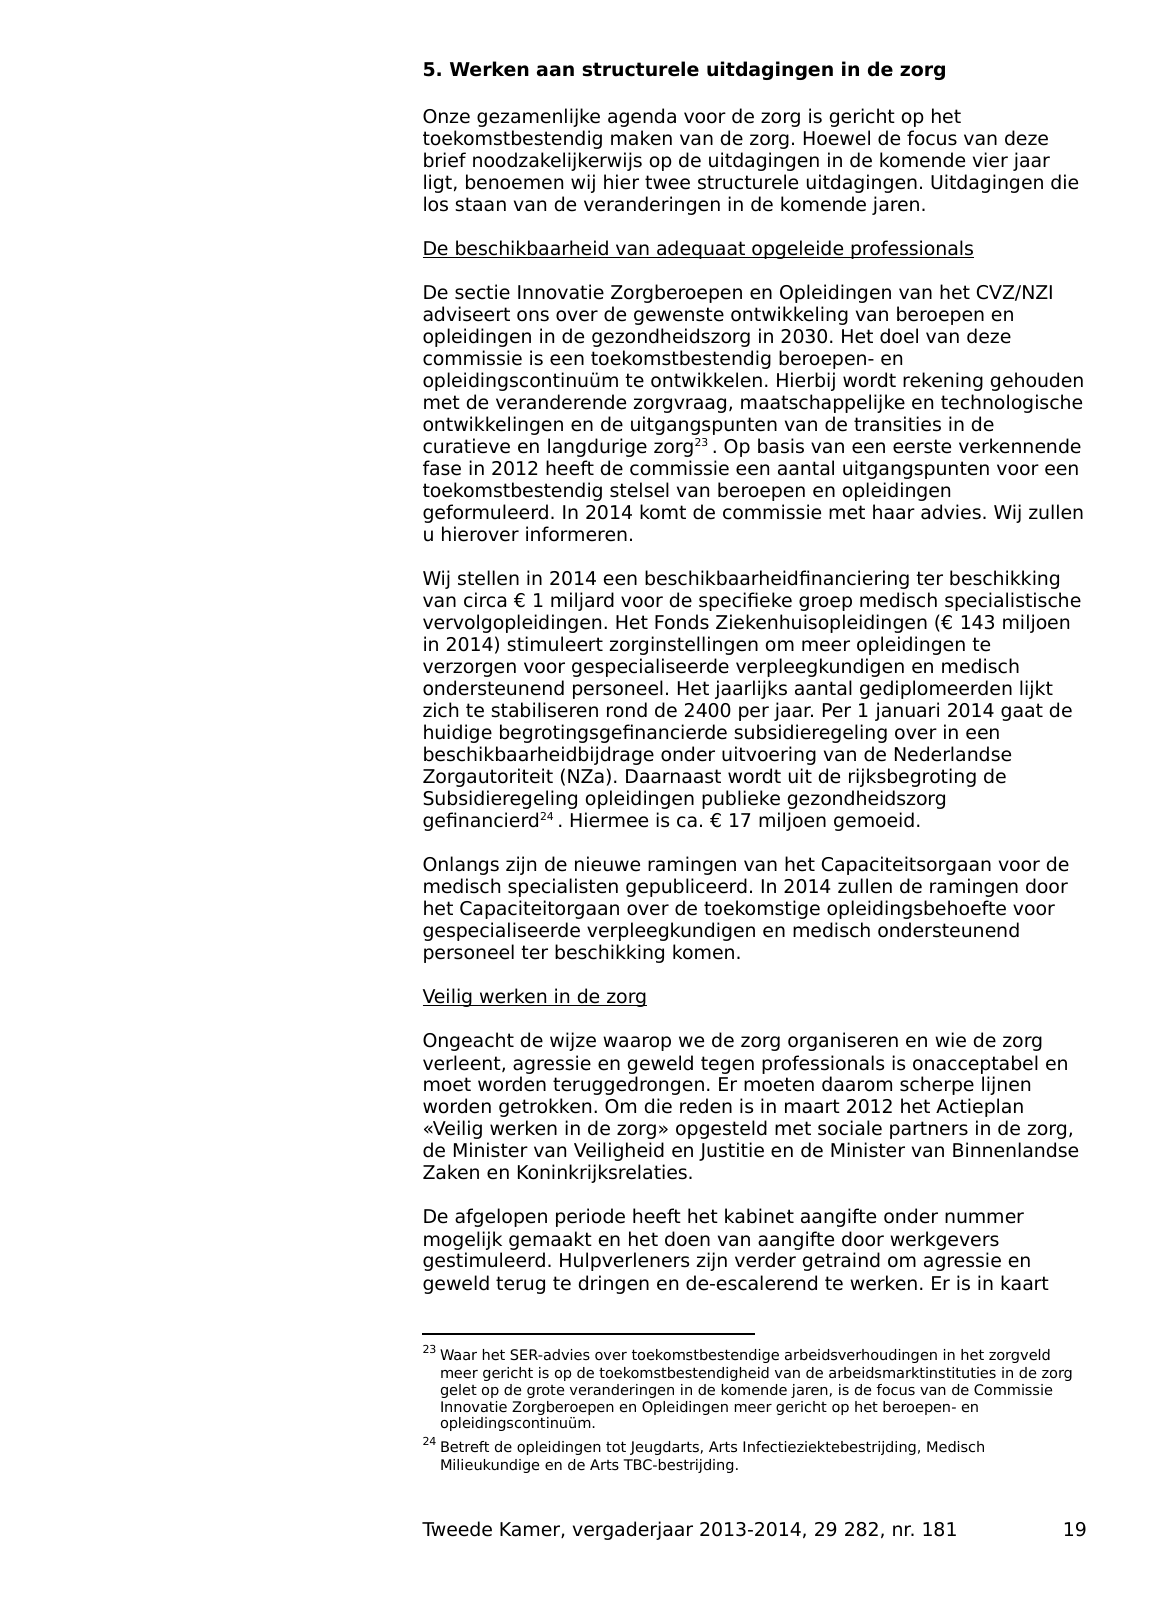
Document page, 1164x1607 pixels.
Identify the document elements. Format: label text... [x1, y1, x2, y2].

text Waar het SER-advies over toekomstbestendige arbeidsverhoudingen in het zorgveld meer gericht is op de toekomstbestendigheid van de arbeidsmarktinstituties in de zorg gelet op de grote veranderingen in de komende jaren, is de focus van de Commissie Innovatie Zorgberoepen en Opleidingen meer gericht op het beroepen- en opleidingscontinuüm. [422, 1343, 1087, 1432]
subtitle Veilig werken in de zorg [422, 986, 1087, 1008]
text Betreft de opleidingen tot Jeugdarts, Arts Infectieziektebestrijding, Medisch Milieukundige en de Arts TBC-bestrijding. [422, 1435, 1087, 1474]
text Onlangs zijn de nieuwe ramingen van het Capaciteitsorgaan voor de medisch specialisten gepubliceerd. In 2014 zullen de ramingen door het Capaciteitorgaan over de toekomstige opleidingsbehoefte voor gespecialiseerde verpleegkundigen en medisch ondersteunend personeel ter beschikking komen. [422, 854, 1087, 964]
text Wij stellen in 2014 een beschikbaarheidfinanciering ter beschikking van circa € 1 miljard voor de specifieke groep medisch specialistische vervolgopleidingen. Het Fonds Ziekenhuisopleidingen (€ 143 miljoen in 2014) stimuleert zorginstellingen om meer opleidingen te verzorgen voor gespecialiseerde verpleegkundigen en medisch ondersteunend personeel. Het jaarlijks aantal gediplomeerden lijkt zich te stabiliseren rond de 2400 per jaar. Per 1 januari 2014 gaat de huidige begrotingsgefinancierde subsidieregeling over in een beschikbaarheidbijdrage onder uitvoering van de Nederlandse Zorgautoriteit (NZa). Daarnaast wordt uit de rijksbegroting de Subsidieregeling opleidingen publieke gezondheidszorg gefinancierd. Hiermee is ca. € 17 miljoen gemoeid. [422, 568, 1087, 832]
text Ongeacht de wijze waarop we de zorg organiseren en wie de zorg verleent, agressie en geweld tegen professionals is onacceptabel en moet worden teruggedrongen. Er moeten daarom scherpe lijnen worden getrokken. Om die reden is in maart 2012 het Actieplan «Veilig werken in de zorg» opgesteld met sociale partners in de zorg, de Minister van Veiligheid en Justitie en de Minister van Binnenlandse Zaken en Koninkrijksrelaties. [422, 1030, 1087, 1184]
subtitle De beschikbaarheid van adequaat opgeleide professionals [422, 238, 1087, 260]
text Onze gezamenlijke agenda voor de zorg is gericht op het toekomstbestendig maken van de zorg. Hoewel de focus van deze brief noodzakelijkerwijs op de uitdagingen in de komende vier jaar ligt, benoemen wij hier twee structurele uitdagingen. Uitdagingen die los staan van de veranderingen in de komende jaren. [422, 106, 1087, 216]
text De sectie Innovatie Zorgberoepen en Opleidingen van het CVZ/NZI adviseert ons over de gewenste ontwikkeling van beroepen en opleidingen in de gezondheidszorg in 2030. Het doel van deze commissie is een toekomstbestendig beroepen- en opleidingscontinuüm te ontwikkelen. Hierbij wordt rekening gehouden met de veranderende zorgvraag, maatschappelijke en technologische ontwikkelingen en de uitgangspunten van de transities in de curatieve en langdurige zorg. Op basis van een eerste verkennende fase in 2012 heeft de commissie een aantal uitgangspunten voor een toekomstbestendig stelsel van beroepen en opleidingen geformuleerd. In 2014 komt de commissie met haar advies. Wij zullen u hierover informeren. [422, 282, 1087, 546]
text De afgelopen periode heeft het kabinet aangifte onder nummer mogelijk gemaakt en het doen van aangifte door werkgevers gestimuleerd. Hulpverleners zijn verder getraind om agressie en geweld terug te dringen en de-escalerend te werken. Er is in kaart [422, 1206, 1087, 1294]
subtitle 5. Werken aan structurele uitdagingen in de zorg [422, 59, 1087, 81]
